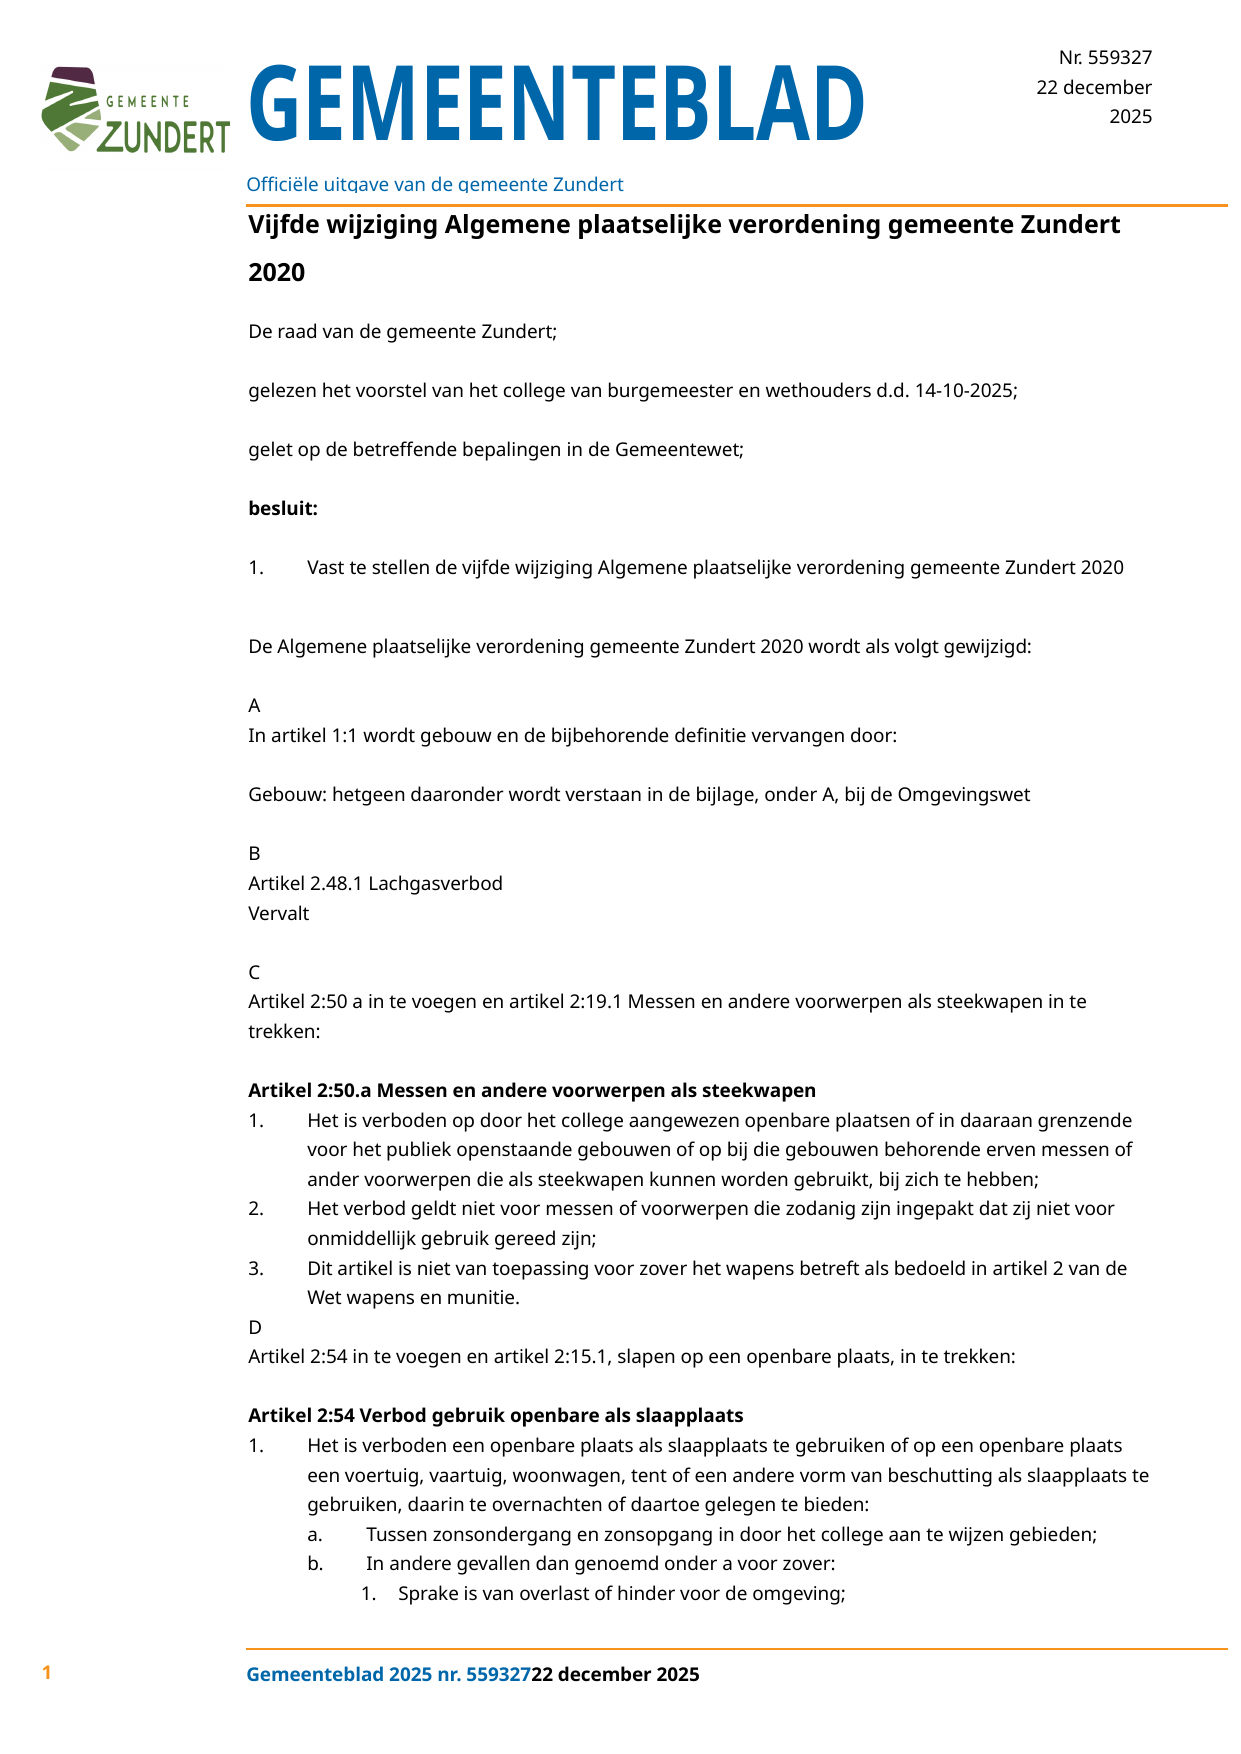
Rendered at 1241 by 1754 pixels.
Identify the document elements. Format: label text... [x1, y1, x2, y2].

text gelezen het voorstel van het college van burgemeester en wethouders d.d. 14-10-2025; [248, 377, 1152, 403]
list Het verbod geldt niet voor messen of voorwerpen die zodanig zijn ingepakt dat zij niet voor onmiddellijk gebruik gereed zijn; [248, 1196, 1152, 1251]
list Het is verboden een openbare plaats als slaapplaats te gebruiken of op een openbare plaats een voertuig, vaartuig, woonwagen, tent of een andere vorm van beschutting als slaapplaats te gebruiken, daarin te overnachten of daartoe gelegen te bieden: [248, 1432, 1152, 1517]
text Artikel 2.48.1 Lachgasverbod [248, 870, 1152, 896]
text Artikel 2:50 a in te voegen en artikel 2:19.1 Messen en andere voorwerpen als steekwapen in te trekken: [248, 988, 1152, 1044]
text C [248, 959, 1152, 984]
text Artikel 2:54 Verbod gebruik openbare als slaapplaats [248, 1403, 1152, 1428]
text gelet op de betreffende bepalingen in de Gemeentewet; [248, 436, 1152, 462]
text A [248, 693, 1152, 718]
text B [248, 841, 1152, 866]
text Gebouw: hetgeen daaronder wordt verstaan in de bijlage, onder A, bij de Omgevingswet [248, 781, 1152, 807]
list Dit artikel is niet van toepassing voor zover het wapens betreft als bedoeld in artikel 2 van de Wet wapens en munitie. [248, 1255, 1152, 1310]
list Het is verboden op door het college aangewezen openbare plaatsen of in daaraan grenzende voor het publiek openstaande gebouwen of op bij die gebouwen behorende erven messen of ander voorwerpen die als steekwapen kunnen worden gebruikt, bij zich te hebben; [248, 1107, 1152, 1192]
text Vervalt [248, 900, 1152, 925]
text Vijfde wijziging Algemene plaatselijke verordening gemeente Zundert 2020 [248, 207, 1152, 288]
list In andere gevallen dan genoemd onder a voor zover: [307, 1551, 1152, 1576]
text D [248, 1314, 1152, 1339]
picture [41, 47, 231, 172]
text Artikel 2:50.a Messen en andere voorwerpen als steekwapen [248, 1077, 1152, 1103]
text De Algemene plaatselijke verordening gemeente Zundert 2020 wordt als volgt gewijzigd: [248, 633, 1152, 659]
text In artikel 1:1 wordt gebouw en de bijbehorende definitie vervangen door: [248, 722, 1152, 748]
text Artikel 2:54 in te voegen en artikel 2:15.1, slapen op een openbare plaats, in te trekken: [248, 1343, 1152, 1369]
list Tussen zonsondergang en zonsopgang in door het college aan te wijzen gebieden; [307, 1521, 1152, 1547]
text De raad van de gemeente Zundert; [248, 318, 1152, 344]
list Vast te stellen de vijfde wijziging Algemene plaatselijke verordening gemeente Zundert 2020 [248, 554, 1152, 580]
list Sprake is van overlast of hinder voor de omgeving; [361, 1580, 1152, 1606]
text besluit: [248, 495, 1152, 521]
